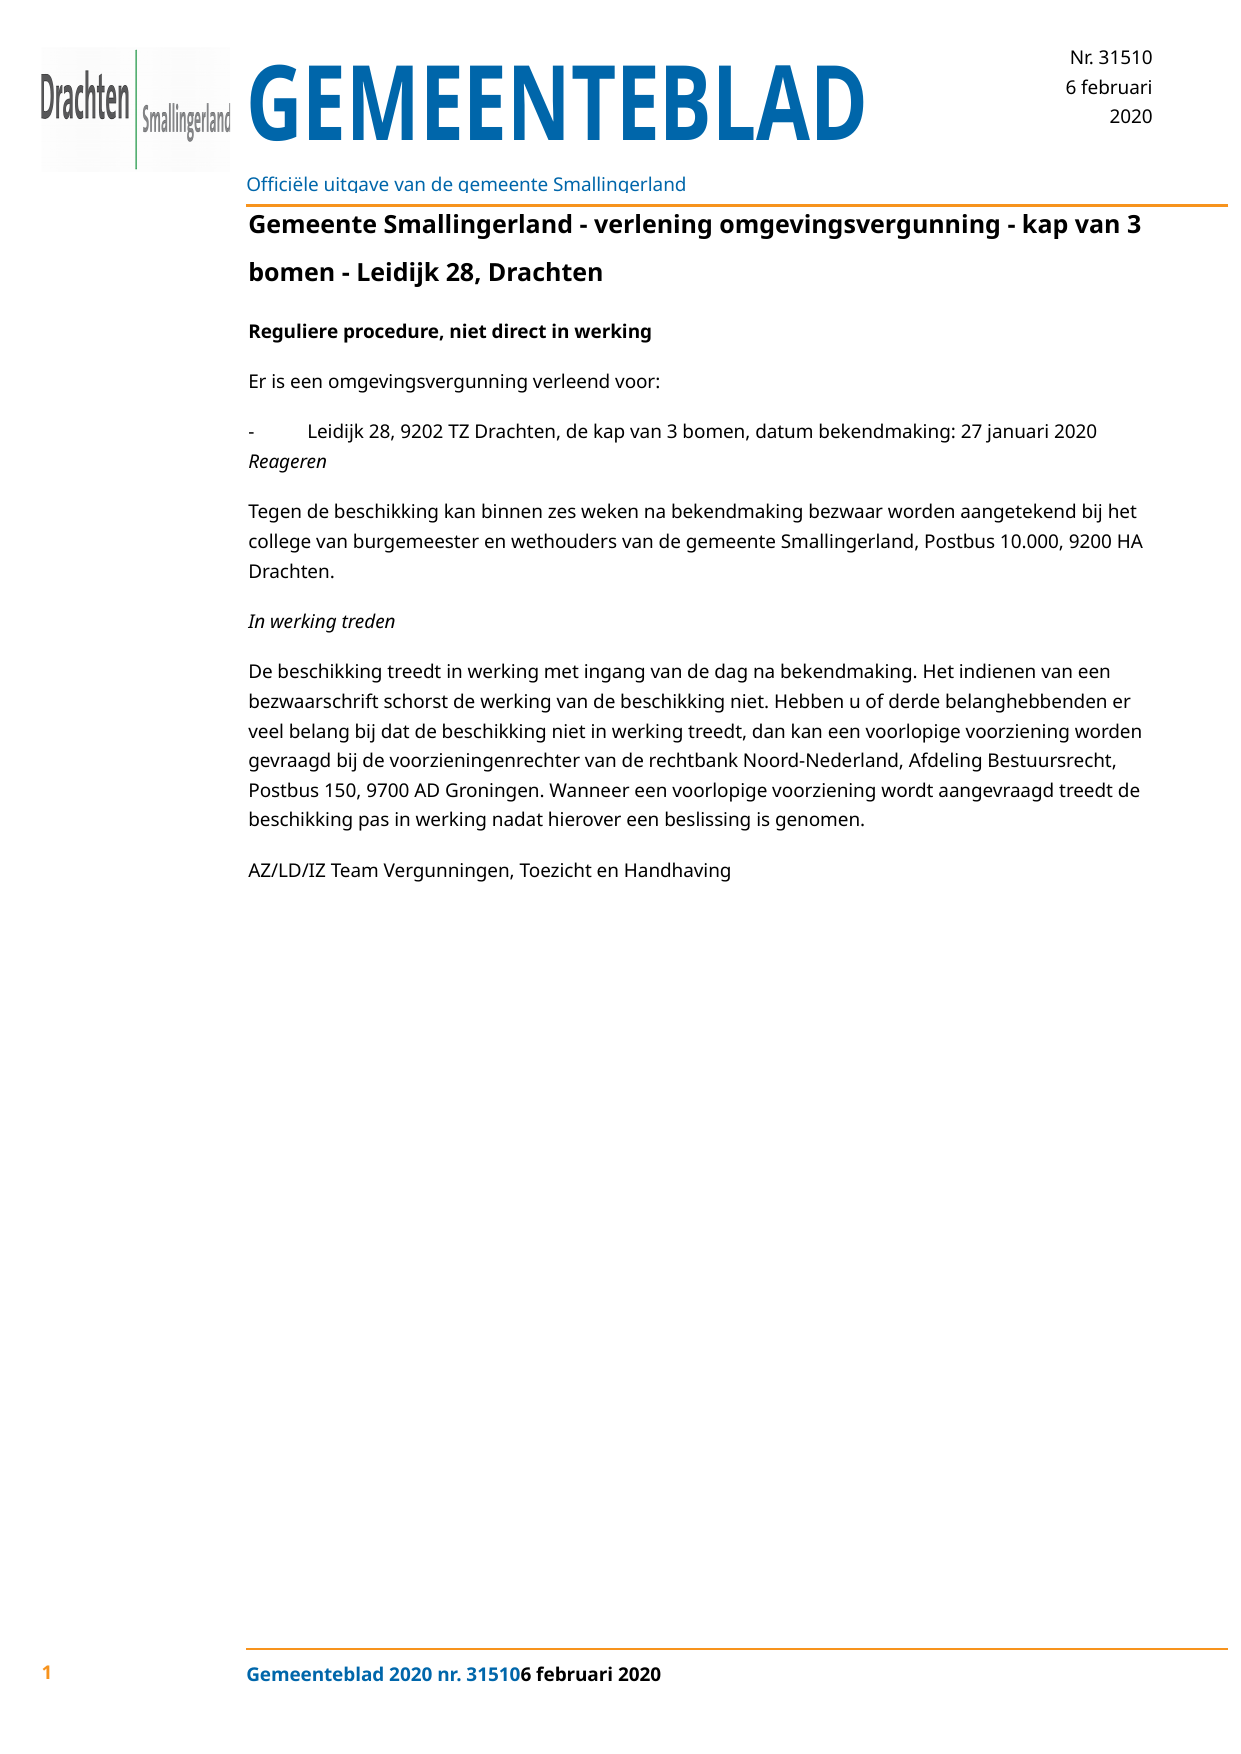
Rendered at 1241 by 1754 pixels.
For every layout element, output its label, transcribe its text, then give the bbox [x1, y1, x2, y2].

picture [41, 47, 231, 172]
text Gemeente Smallingerland - verlening omgevingsvergunning - kap van 3 bomen - Leidijk 28, Drachten [248, 207, 1152, 288]
text In werking treden [248, 608, 1152, 634]
list Leidijk 28, 9202 TZ Drachten, de kap van 3 bomen, datum bekendmaking: 27 januari 2020 [248, 419, 1152, 444]
text Er is een omgevingsvergunning verleend voor: [248, 368, 1152, 394]
text AZ/LD/IZ Team Vergunningen, Toezicht en Handhaving [248, 857, 1152, 883]
text De beschikking treedt in werking met ingang van de dag na bekendmaking. Het indienen van een bezwaarschrift schorst de werking van de beschikking niet. Hebben u of derde belanghebbenden er veel belang bij dat de beschikking niet in werking treedt, dan kan een voorlopige voorziening worden gevraagd bij de voorzieningenrechter van de rechtbank Noord-Nederland, Afdeling Bestuursrecht, Postbus 150, 9700 AD Groningen. Wanneer een voorlopige voorziening wordt aangevraagd treedt de beschikking pas in werking nadat hierover een beslissing is genomen. [248, 659, 1152, 832]
text Reageren [248, 448, 1152, 474]
text Reguliere procedure, niet direct in werking [248, 318, 1152, 344]
text Tegen de beschikking kan binnen zes weken na bekendmaking bezwaar worden aangetekend bij het college van burgemeester en wethouders van de gemeente Smallingerland, Postbus 10.000, 9200 HA Drachten. [248, 499, 1152, 584]
